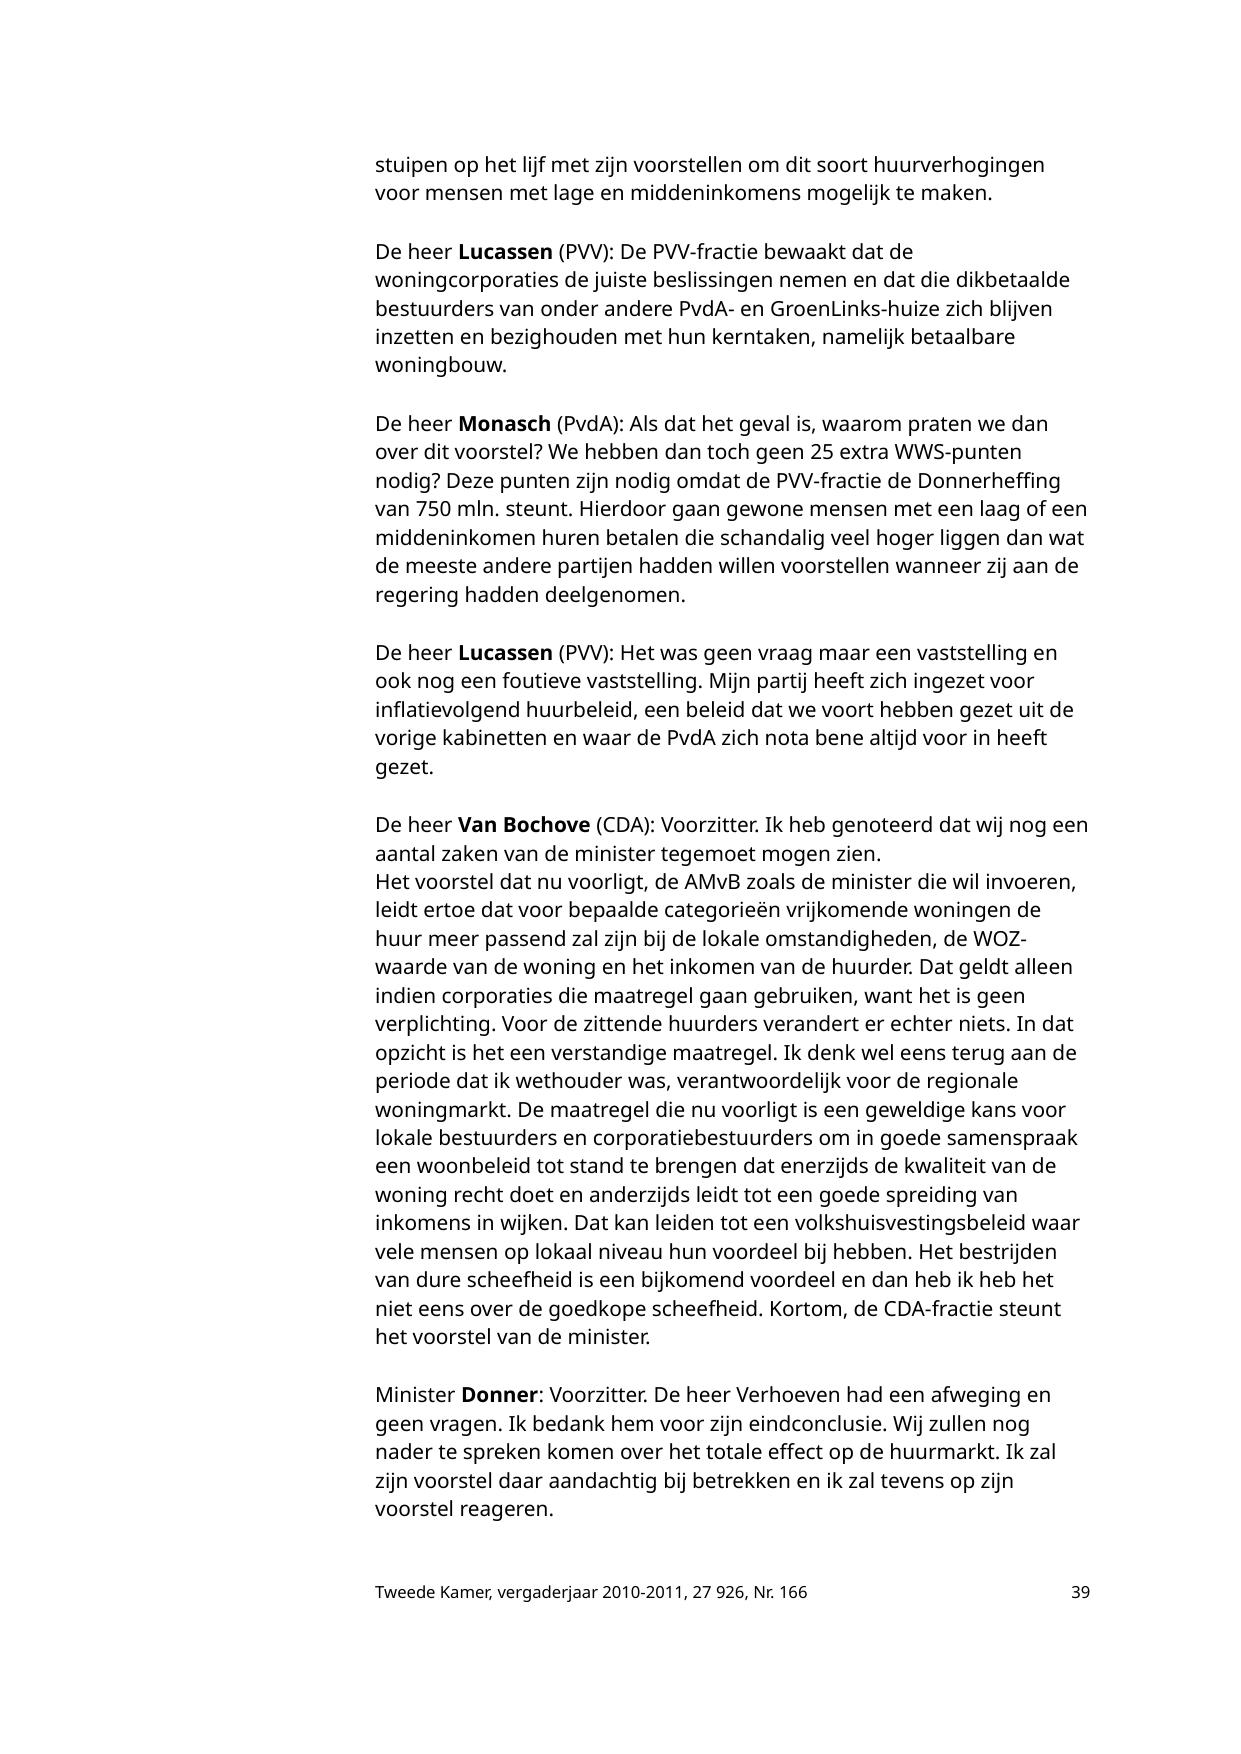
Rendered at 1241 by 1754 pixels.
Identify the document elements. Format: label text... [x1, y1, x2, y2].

text De heer Van Bochove (CDA): Voorzitter. Ik heb genoteerd dat wij nog een aantal zaken van de minister tegemoet mogen zien. [375, 810, 1090, 867]
text Het voorstel dat nu voorligt, de AMvB zoals de minister die wil invoeren, leidt ertoe dat voor bepaalde categorieën vrijkomende woningen de huur meer passend zal zijn bij de lokale omstandigheden, de WOZ-waarde van de woning en het inkomen van de huurder. Dat geldt alleen indien corporaties die maatregel gaan gebruiken, want het is geen verplichting. Voor de zittende huurders verandert er echter niets. In dat opzicht is het een verstandige maatregel. Ik denk wel eens terug aan de periode dat ik wethouder was, verantwoordelijk voor de regionale woningmarkt. De maatregel die nu voorligt is een geweldige kans voor lokale bestuurders en corporatiebestuurders om in goede samenspraak een woonbeleid tot stand te brengen dat enerzijds de kwaliteit van de woning recht doet en anderzijds leidt tot een goede spreiding van inkomens in wijken. Dat kan leiden tot een volkshuisvestingsbeleid waar vele mensen op lokaal niveau hun voordeel bij hebben. Het bestrijden van dure scheefheid is een bijkomend voordeel en dan heb ik heb het niet eens over de goedkope scheefheid. Kortom, de CDA-fractie steunt het voorstel van de minister. [375, 867, 1090, 1351]
text De heer Monasch (PvdA): Als dat het geval is, waarom praten we dan over dit voorstel? We hebben dan toch geen 25 extra WWS-punten nodig? Deze punten zijn nodig omdat de PVV-fractie de Donnerheffing van 750 mln. steunt. Hierdoor gaan gewone mensen met een laag of een middeninkomen huren betalen die schandalig veel hoger liggen dan wat de meeste andere partijen hadden willen voorstellen wanneer zij aan de regering hadden deelgenomen. [375, 409, 1090, 608]
text De heer Lucassen (PVV): De PVV-fractie bewaakt dat de woningcorporaties de juiste beslissingen nemen en dat die dikbetaalde bestuurders van onder andere PvdA- en GroenLinks-huize zich blijven inzetten en bezighouden met hun kerntaken, namelijk betaalbare woningbouw. [375, 237, 1090, 379]
text De heer Lucassen (PVV): Het was geen vraag maar een vaststelling en ook nog een foutieve vaststelling. Mijn partij heeft zich ingezet voor inflatievolgend huurbeleid, een beleid dat we voort hebben gezet uit de vorige kabinetten en waar de PvdA zich nota bene altijd voor in heeft gezet. [375, 638, 1090, 780]
text stuipen op het lijf met zijn voorstellen om dit soort huurverhogingen voor mensen met lage en middeninkomens mogelijk te maken. [375, 150, 1090, 207]
text Minister Donner: Voorzitter. De heer Verhoeven had een afweging en geen vragen. Ik bedank hem voor zijn eindconclusie. Wij zullen nog nader te spreken komen over het totale effect op de huurmarkt. Ik zal zijn voorstel daar aandachtig bij betrekken en ik zal tevens op zijn voorstel reageren. [375, 1381, 1090, 1523]
